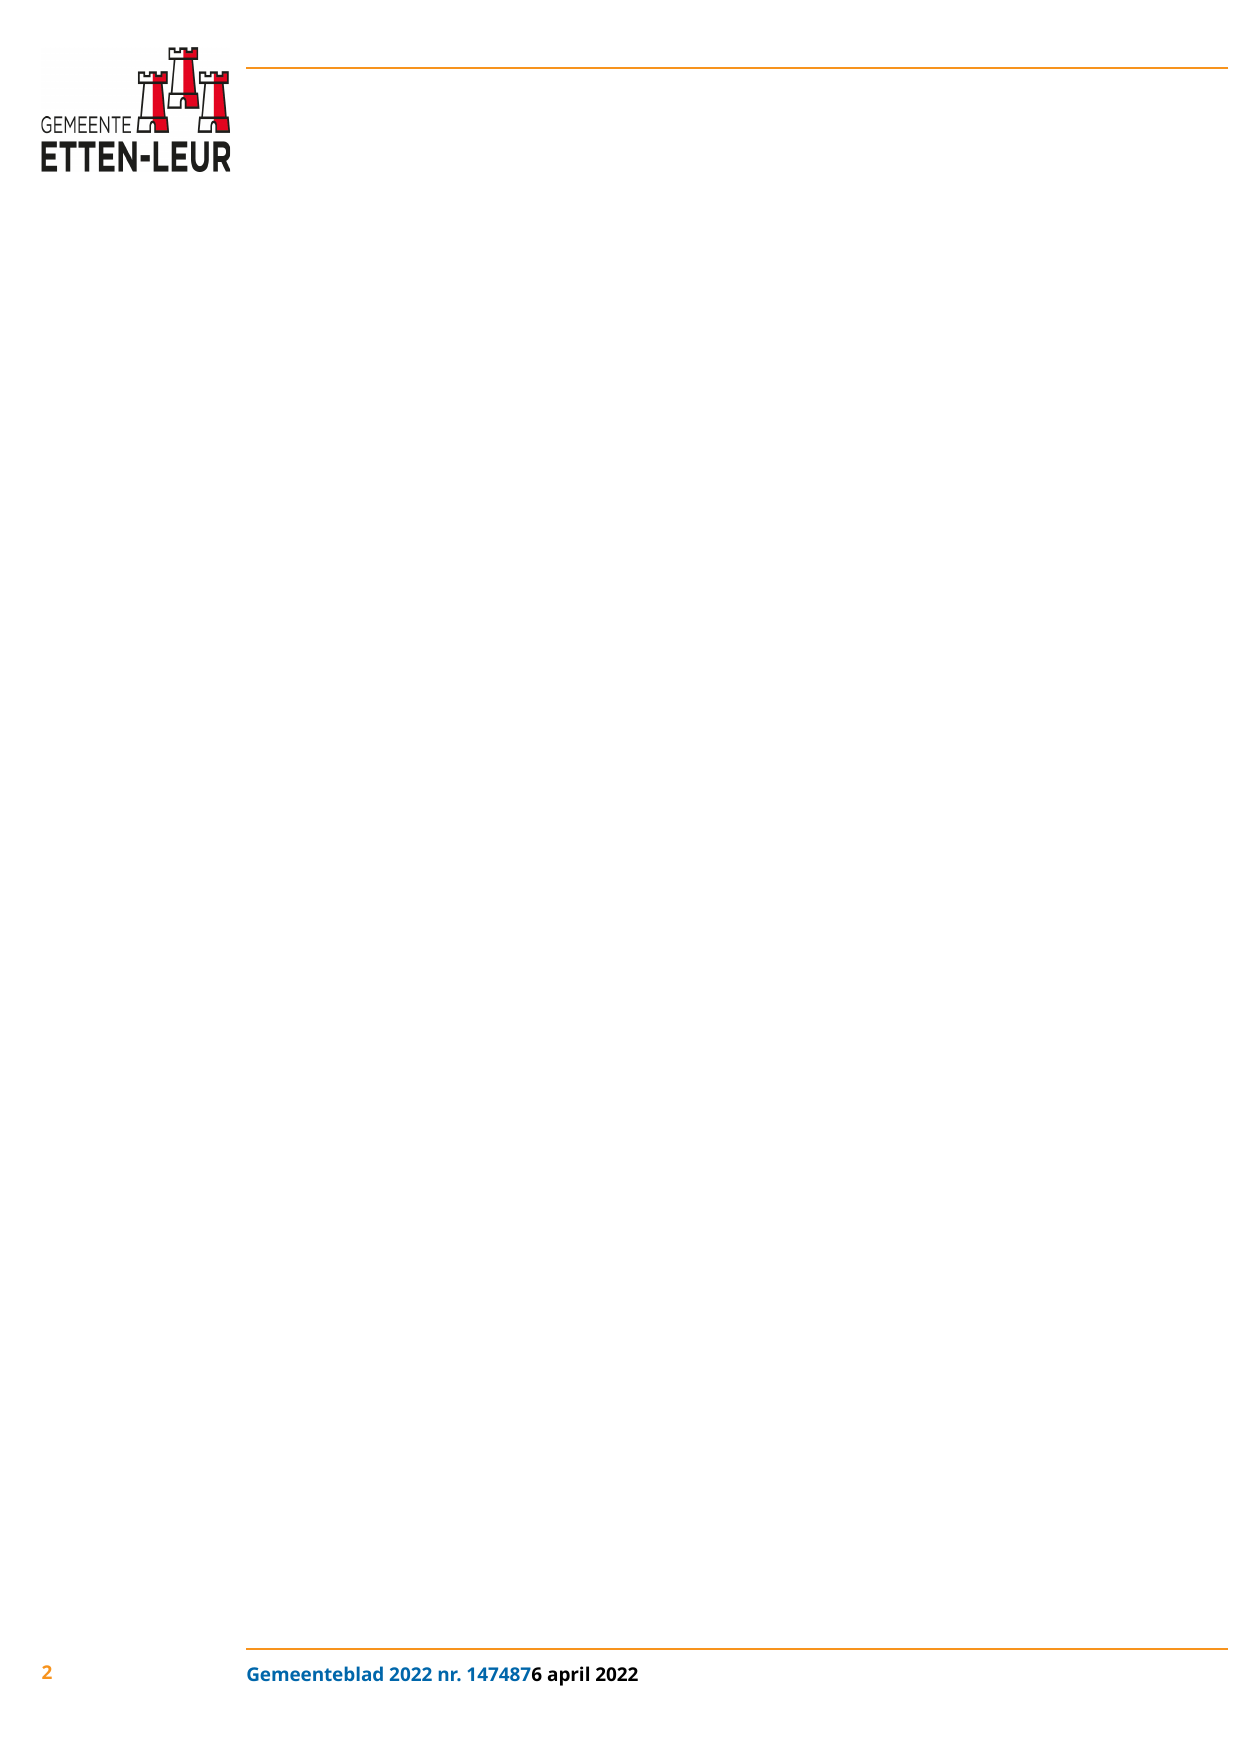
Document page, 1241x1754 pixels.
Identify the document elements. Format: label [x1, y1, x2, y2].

picture [41, 47, 231, 172]
